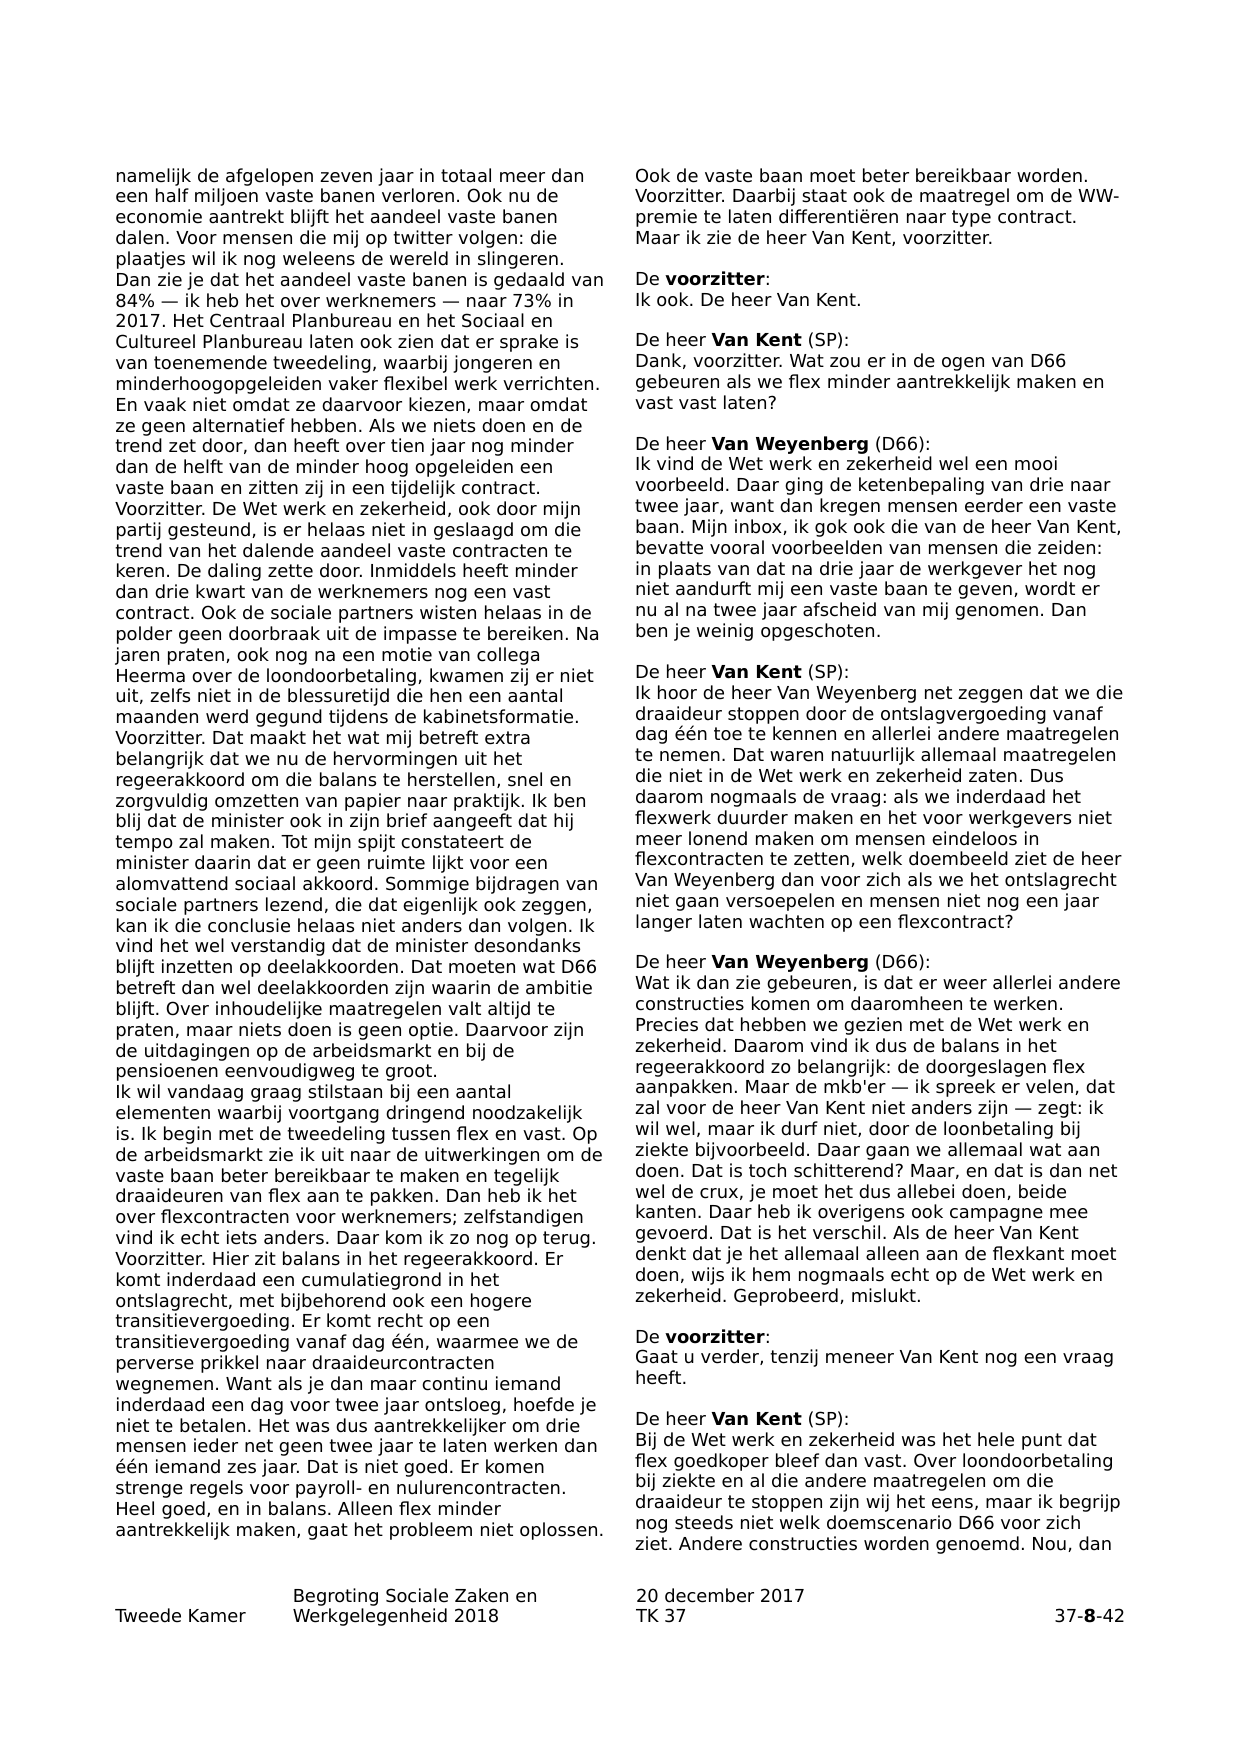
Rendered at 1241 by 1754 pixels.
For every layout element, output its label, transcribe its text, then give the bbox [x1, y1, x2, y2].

text De voorzitter: [635, 1326, 1125, 1347]
text Ik wil vandaag graag stilstaan bij een aantal elementen waarbij voortgang dringend noodzakelijk is. Ik begin met de tweedeling tussen flex en vast. Op de arbeidsmarkt zie ik uit naar de uitwerkingen om de vaste baan beter bereikbaar te maken en tegelijk draaideuren van flex aan te pakken. Dan heb ik het over flexcontracten voor werknemers; zelfstandigen vind ik echt iets anders. Daar kom ik zo nog op terug. [115, 1082, 605, 1249]
text De heer Van Kent (SP): [635, 330, 1125, 351]
text Gaat u verder, tenzij meneer Van Kent nog een vraag heeft. [635, 1347, 1125, 1389]
text De heer Van Weyenberg (D66): [635, 433, 1125, 454]
text De heer Van Kent (SP): [635, 662, 1125, 682]
text Dank, voorzitter. Wat zou er in de ogen van D66 gebeuren als we flex minder aantrekkelijk maken en vast vast laten? [635, 351, 1125, 413]
text De heer Van Weyenberg (D66): [635, 952, 1125, 973]
text Voorzitter. Daarbij staat ook de maatregel om de WW-premie te laten differentiëren naar type contract. Maar ik zie de heer Van Kent, voorzitter. [635, 186, 1125, 249]
text Ook de vaste baan moet beter bereikbaar worden. [635, 165, 1125, 186]
text De voorzitter: [635, 269, 1125, 289]
text Voorzitter. Dat maakt het wat mij betreft extra belangrijk dat we nu de hervormingen uit het regeerakkoord om die balans te herstellen, snel en zorgvuldig omzetten van papier naar praktijk. Ik ben blij dat de minister ook in zijn brief aangeeft dat hij tempo zal maken. Tot mijn spijt constateert de minister daarin dat er geen ruimte lijkt voor een alomvattend sociaal akkoord. Sommige bijdragen van sociale partners lezend, die dat eigenlijk ook zeggen, kan ik die conclusie helaas niet anders dan volgen. Ik vind het wel verstandig dat de minister desondanks blijft inzetten op deelakkoorden. Dat moeten wat D66 betreft dan wel deelakkoorden zijn waarin de ambitie blijft. Over inhoudelijke maatregelen valt altijd te praten, maar niets doen is geen optie. Daarvoor zijn de uitdagingen op de arbeidsmarkt en bij de pensioenen eenvoudigweg te groot. [115, 728, 605, 1082]
text Ik vind de Wet werk en zekerheid wel een mooi voorbeeld. Daar ging de ketenbepaling van drie naar twee jaar, want dan kregen mensen eerder een vaste baan. Mijn inbox, ik gok ook die van de heer Van Kent, bevatte vooral voorbeelden van mensen die zeiden: in plaats van dat na drie jaar de werkgever het nog niet aandurft mij een vaste baan te geven, wordt er nu al na twee jaar afscheid van mij genomen. Dan ben je weinig opgeschoten. [635, 454, 1125, 642]
text De heer Van Kent (SP): [635, 1409, 1125, 1429]
text Wat ik dan zie gebeuren, is dat er weer allerlei andere constructies komen om daaromheen te werken. Precies dat hebben we gezien met de Wet werk en zekerheid. Daarom vind ik dus de balans in het regeerakkoord zo belangrijk: de doorgeslagen flex aanpakken. Maar de mkb'er — ik spreek er velen, dat zal voor de heer Van Kent niet anders zijn — zegt: ik wil wel, maar ik durf niet, door de loonbetaling bij ziekte bijvoorbeeld. Daar gaan we allemaal wat aan doen. Dat is toch schitterend? Maar, en dat is dan net wel de crux, je moet het dus allebei doen, beide kanten. Daar heb ik overigens ook campagne mee gevoerd. Dat is het verschil. Als de heer Van Kent denkt dat je het allemaal alleen aan de flexkant moet doen, wijs ik hem nogmaals echt op de Wet werk en zekerheid. Geprobeerd, mislukt. [635, 973, 1125, 1306]
text Ik hoor de heer Van Weyenberg net zeggen dat we die draaideur stoppen door de ontslagvergoeding vanaf dag één toe te kennen en allerlei andere maatregelen te nemen. Dat waren natuurlijk allemaal maatregelen die niet in de Wet werk en zekerheid zaten. Dus daarom nogmaals de vraag: als we inderdaad het flexwerk duurder maken en het voor werkgevers niet meer lonend maken om mensen eindeloos in flexcontracten te zetten, welk doembeeld ziet de heer Van Weyenberg dan voor zich als we het ontslagrecht niet gaan versoepelen en mensen niet nog een jaar langer laten wachten op een flexcontract? [635, 682, 1125, 932]
text Voorzitter. Hier zit balans in het regeerakkoord. Er komt inderdaad een cumulatiegrond in het ontslagrecht, met bijbehorend ook een hogere transitievergoeding. Er komt recht op een transitievergoeding vanaf dag één, waarmee we de perverse prikkel naar draaideurcontracten wegnemen. Want als je dan maar continu iemand inderdaad een dag voor twee jaar ontsloeg, hoefde je niet te betalen. Het was dus aantrekkelijker om drie mensen ieder net geen twee jaar te laten werken dan één iemand zes jaar. Dat is niet goed. Er komen strenge regels voor payroll- en nulurencontracten. Heel goed, en in balans. Alleen flex minder aantrekkelijk maken, gaat het probleem niet oplossen. [115, 1249, 605, 1540]
text Bij de Wet werk en zekerheid was het hele punt dat flex goedkoper bleef dan vast. Over loondoorbetaling bij ziekte en al die andere maatregelen om die draaideur te stoppen zijn wij het eens, maar ik begrijp nog steeds niet welk doemscenario D66 voor zich ziet. Andere constructies worden genoemd. Nou, dan [635, 1429, 1125, 1554]
text Voorzitter. De Wet werk en zekerheid, ook door mijn partij gesteund, is er helaas niet in geslaagd om die trend van het dalende aandeel vaste contracten te keren. De daling zette door. Inmiddels heeft minder dan drie kwart van de werknemers nog een vast contract. Ook de sociale partners wisten helaas in de polder geen doorbraak uit de impasse te bereiken. Na jaren praten, ook nog na een motie van collega Heerma over de loondoorbetaling, kwamen zij er niet uit, zelfs niet in de blessuretijd die hen een aantal maanden werd gegund tijdens de kabinetsformatie. [115, 499, 605, 728]
text Ik ook. De heer Van Kent. [635, 289, 1125, 310]
text namelijk de afgelopen zeven jaar in totaal meer dan een half miljoen vaste banen verloren. Ook nu de economie aantrekt blijft het aandeel vaste banen dalen. Voor mensen die mij op twitter volgen: die plaatjes wil ik nog weleens de wereld in slingeren. Dan zie je dat het aandeel vaste banen is gedaald van 84% — ik heb het over werknemers — naar 73% in 2017. Het Centraal Planbureau en het Sociaal en Cultureel Planbureau laten ook zien dat er sprake is van toenemende tweedeling, waarbij jongeren en minderhoogopgeleiden vaker flexibel werk verrichten. En vaak niet omdat ze daarvoor kiezen, maar omdat ze geen alternatief hebben. Als we niets doen en de trend zet door, dan heeft over tien jaar nog minder dan de helft van de minder hoog opgeleiden een vaste baan en zitten zij in een tijdelijk contract. [115, 165, 605, 499]
